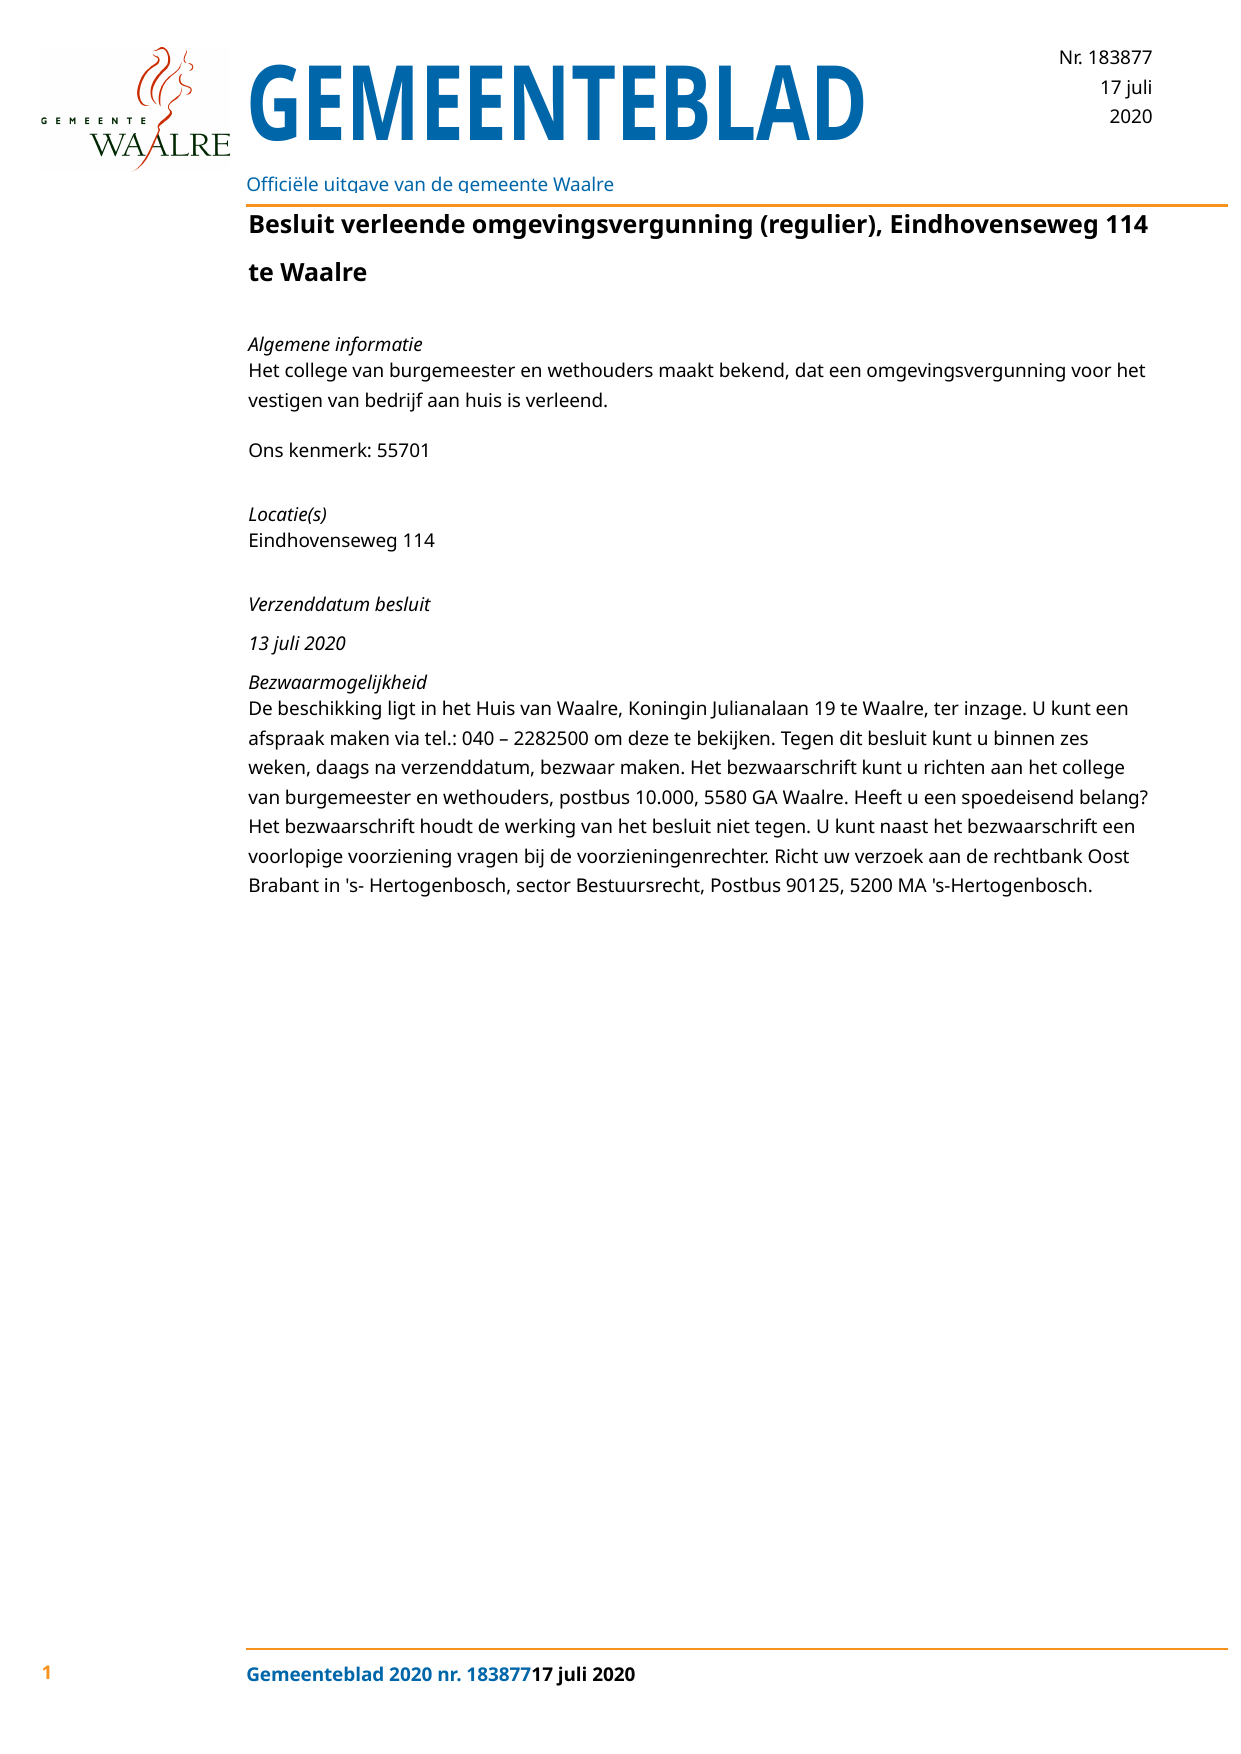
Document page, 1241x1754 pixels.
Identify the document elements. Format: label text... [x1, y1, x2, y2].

text 13 juli 2020 [248, 630, 1152, 656]
text Het college van burgemeester en wethouders maakt bekend, dat een omgevingsvergunning voor het vestigen van bedrijf aan huis is verleend. [248, 357, 1152, 412]
picture [41, 47, 231, 172]
text Ons kenmerk: 55701 [248, 437, 1152, 463]
text De beschikking ligt in het Huis van Waalre, Koningin Julianalaan 19 te Waalre, ter inzage. U kunt een afspraak maken via tel.: 040 – 2282500 om deze te bekijken. Tegen dit besluit kunt u binnen zes weken, daags na verzenddatum, bezwaar maken. Het bezwaarschrift kunt u richten aan het college van burgemeester en wethouders, postbus 10.000, 5580 GA Waalre. Heeft u een spoedeisend belang? Het bezwaarschrift houdt de werking van het besluit niet tegen. U kunt naast het bezwaarschrift een voorlopige voorziening vragen bij de voorzieningenrechter. Richt uw verzoek aan de rechtbank Oost Brabant in 's- Hertogenbosch, sector Bestuursrecht, Postbus 90125, 5200 MA 's-Hertogenbosch. [248, 695, 1152, 898]
text Verzenddatum besluit [248, 591, 1152, 617]
text Besluit verleende omgevingsvergunning (regulier), Eindhovenseweg 114 te Waalre [248, 207, 1152, 288]
text Eindhovenseweg 114 [248, 527, 1152, 553]
text Bezwaarmogelijkheid [248, 669, 1152, 695]
text Algemene informatie [248, 331, 1152, 357]
text Locatie(s) [248, 501, 1152, 527]
